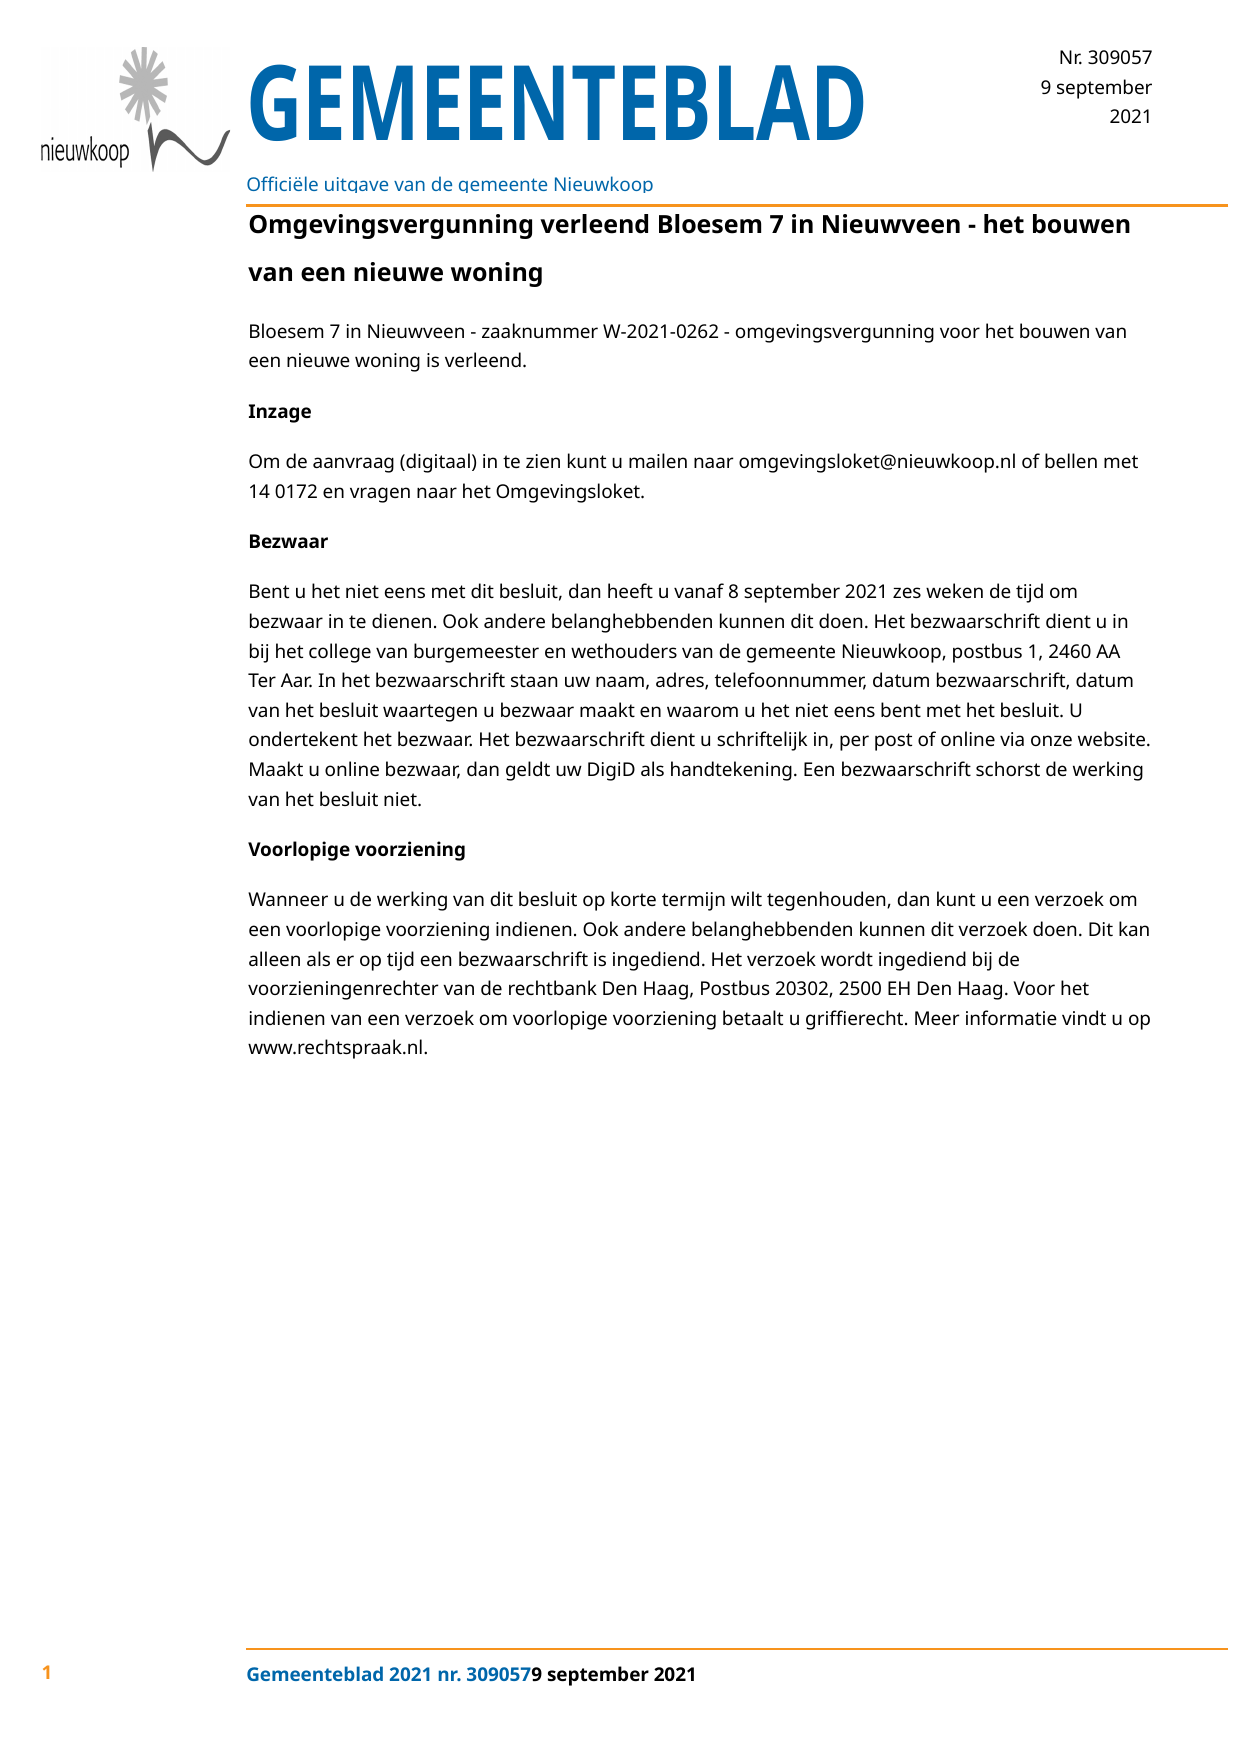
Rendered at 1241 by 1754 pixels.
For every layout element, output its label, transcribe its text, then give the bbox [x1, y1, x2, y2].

text Inzage [248, 398, 1152, 424]
text Omgevingsvergunning verleend Bloesem 7 in Nieuwveen - het bouwen van een nieuwe woning [248, 207, 1152, 288]
text Wanneer u de werking van dit besluit op korte termijn wilt tegenhouden, dan kunt u een verzoek om een voorlopige voorziening indienen. Ook andere belanghebbenden kunnen dit verzoek doen. Dit kan alleen als er op tijd een bezwaarschrift is ingediend. Het verzoek wordt ingediend bij de voorzieningenrechter van de rechtbank Den Haag, Postbus 20302, 2500 EH Den Haag. Voor het indienen van een verzoek om voorlopige voorziening betaalt u griffierecht. Meer informatie vindt u op www.rechtspraak.nl. [248, 887, 1152, 1060]
text Bent u het niet eens met dit besluit, dan heeft u vanaf 8 september 2021 zes weken de tijd om bezwaar in te dienen. Ook andere belanghebbenden kunnen dit doen. Het bezwaarschrift dient u in bij het college van burgemeester en wethouders van de gemeente Nieuwkoop, postbus 1, 2460 AA Ter Aar. In het bezwaarschrift staan uw naam, adres, telefoonnummer, datum bezwaarschrift, datum van het besluit waartegen u bezwaar maakt en waarom u het niet eens bent met het besluit. U ondertekent het bezwaar. Het bezwaarschrift dient u schriftelijk in, per post of online via onze website. Maakt u online bezwaar, dan geldt uw DigiD als handtekening. Een bezwaarschrift schorst de werking van het besluit niet. [248, 579, 1152, 812]
text Bloesem 7 in Nieuwveen - zaaknummer W-2021-0262 - omgevingsvergunning voor het bouwen van een nieuwe woning is verleend. [248, 318, 1152, 373]
text Bezwaar [248, 528, 1152, 554]
text Voorlopige voorziening [248, 836, 1152, 862]
text Om de aanvraag (digitaal) in te zien kunt u mailen naar omgevingsloket@nieuwkoop.nl of bellen met 14 0172 en vragen naar het Omgevingsloket. [248, 448, 1152, 504]
picture [41, 47, 231, 172]
